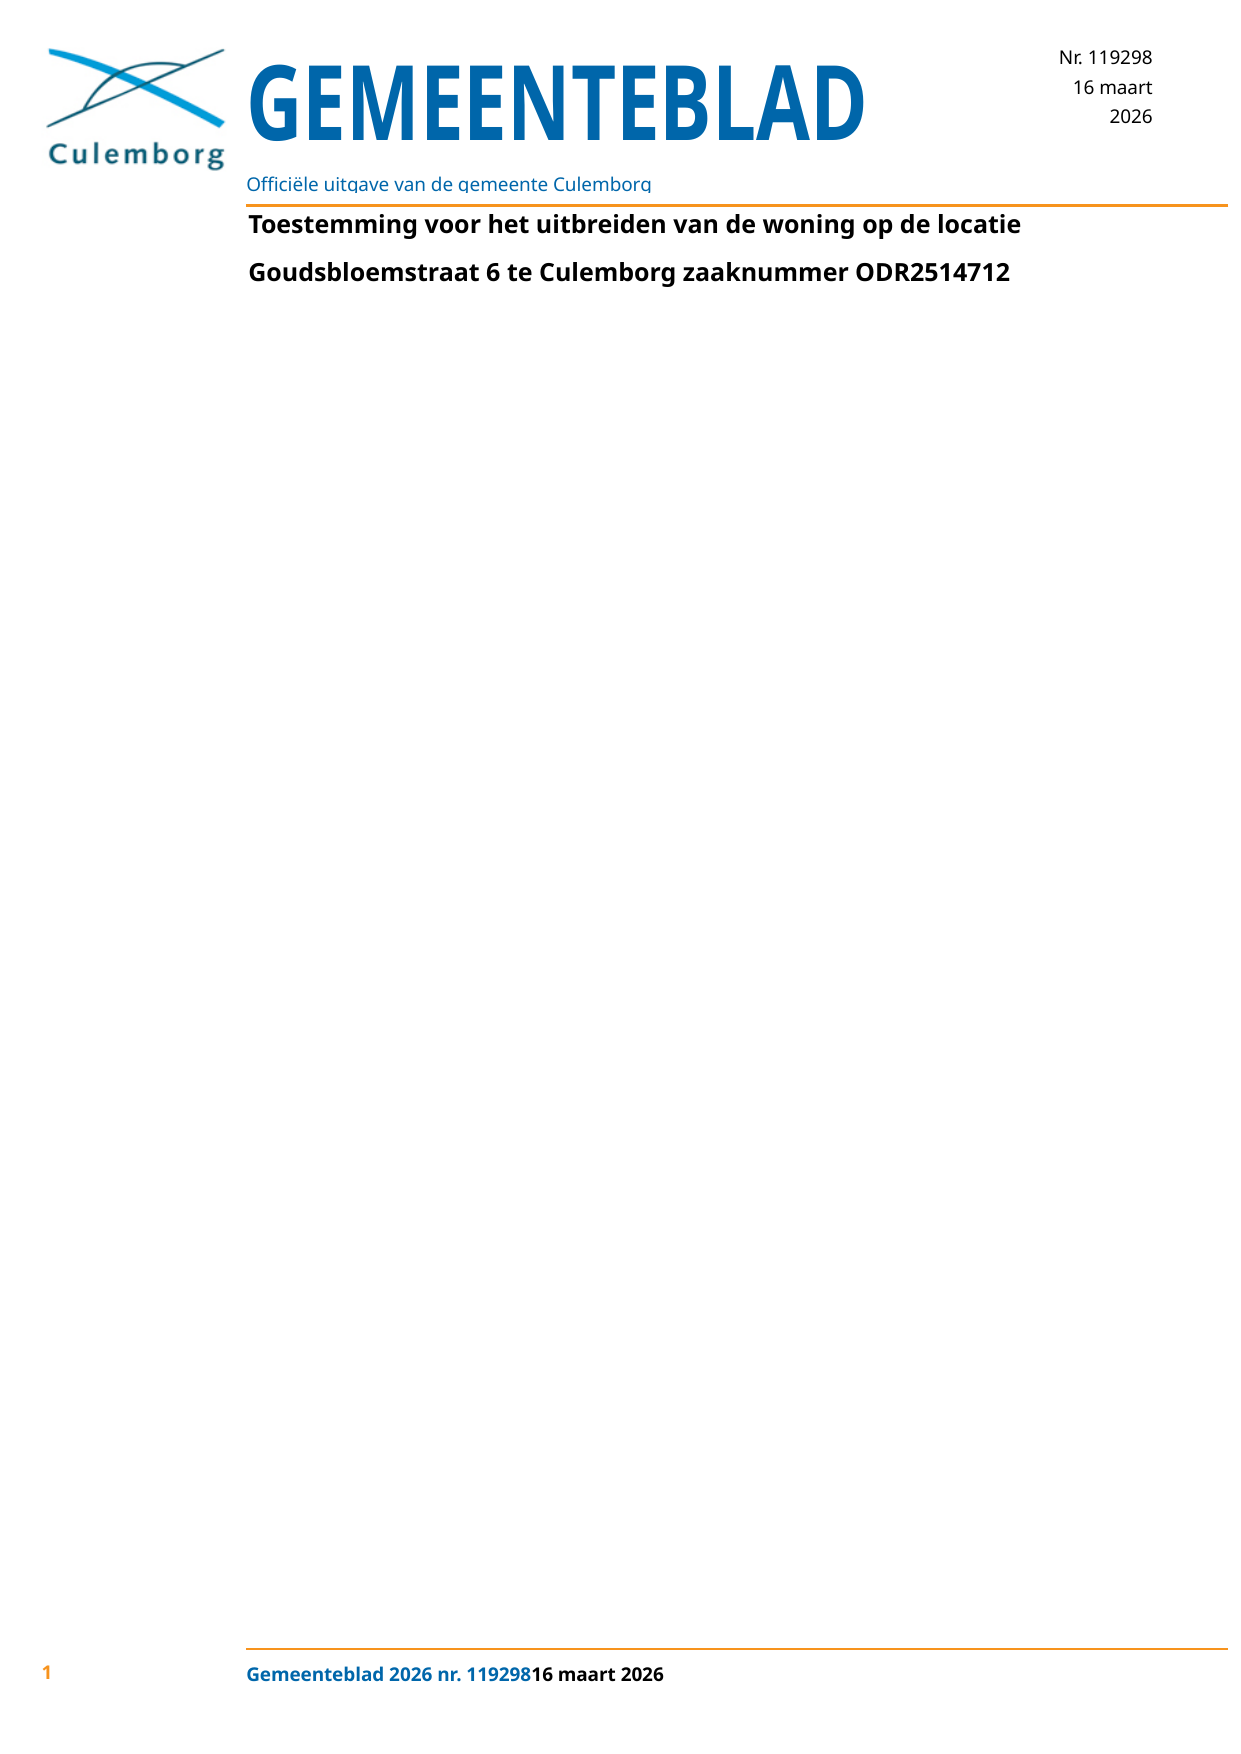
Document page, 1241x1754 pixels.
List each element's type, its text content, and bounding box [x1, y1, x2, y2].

picture [41, 47, 231, 172]
text Toestemming voor het uitbreiden van de woning op de locatie Goudsbloemstraat 6 te Culemborg zaaknummer ODR2514712 [248, 207, 1152, 288]
